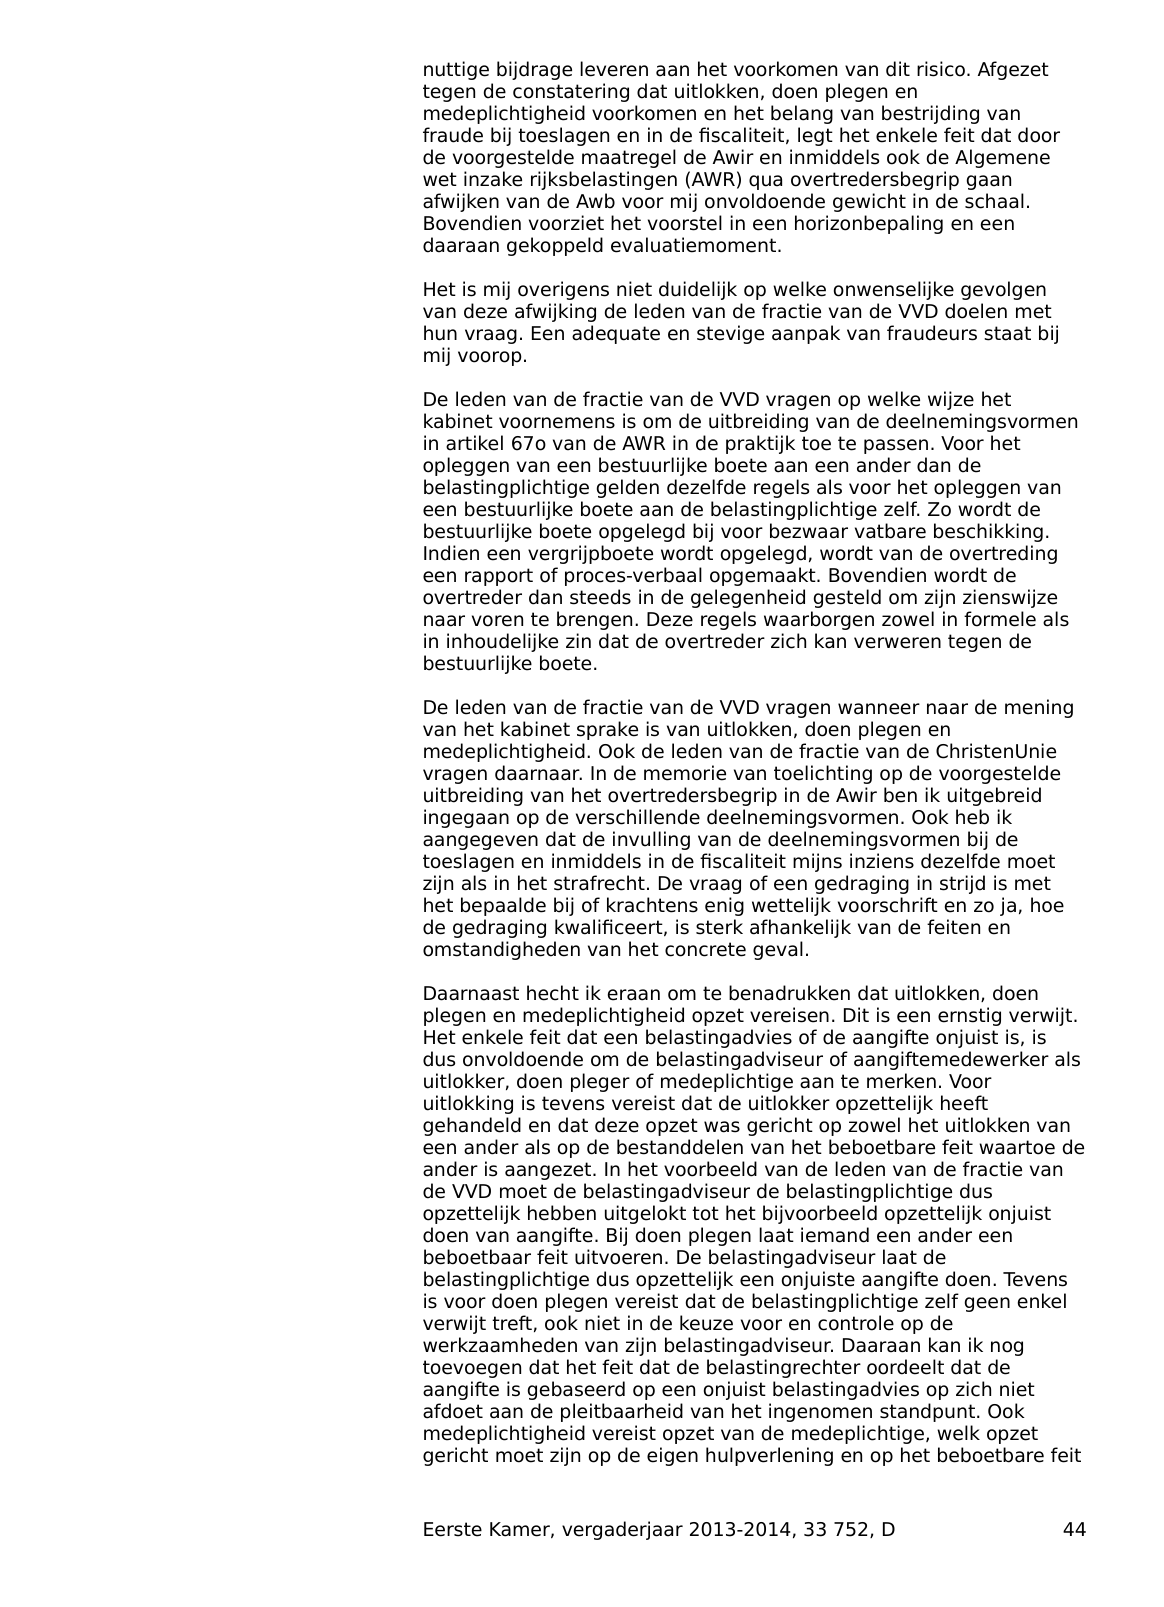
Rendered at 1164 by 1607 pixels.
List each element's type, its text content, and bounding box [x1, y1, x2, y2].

text nuttige bijdrage leveren aan het voorkomen van dit risico. Afgezet tegen de constatering dat uitlokken, doen plegen en medeplichtigheid voorkomen en het belang van bestrijding van fraude bij toeslagen en in de fiscaliteit, legt het enkele feit dat door de voorgestelde maatregel de Awir en inmiddels ook de Algemene wet inzake rijksbelastingen (AWR) qua overtredersbegrip gaan afwijken van de Awb voor mij onvoldoende gewicht in de schaal. Bovendien voorziet het voorstel in een horizonbepaling en een daaraan gekoppeld evaluatiemoment. [422, 59, 1087, 257]
text De leden van de fractie van de VVD vragen wanneer naar de mening van het kabinet sprake is van uitlokken, doen plegen en medeplichtigheid. Ook de leden van de fractie van de ChristenUnie vragen daarnaar. In de memorie van toelichting op de voorgestelde uitbreiding van het overtredersbegrip in de Awir ben ik uitgebreid ingegaan op de verschillende deelnemingsvormen. Ook heb ik aangegeven dat de invulling van de deelnemingsvormen bij de toeslagen en inmiddels in de fiscaliteit mijns inziens dezelfde moet zijn als in het strafrecht. De vraag of een gedraging in strijd is met het bepaalde bij of krachtens enig wettelijk voorschrift en zo ja, hoe de gedraging kwalificeert, is sterk afhankelijk van de feiten en omstandigheden van het concrete geval. [422, 697, 1087, 961]
text De leden van de fractie van de VVD vragen op welke wijze het kabinet voornemens is om de uitbreiding van de deelnemingsvormen in artikel 67o van de AWR in de praktijk toe te passen. Voor het opleggen van een bestuurlijke boete aan een ander dan de belastingplichtige gelden dezelfde regels als voor het opleggen van een bestuurlijke boete aan de belastingplichtige zelf. Zo wordt de bestuurlijke boete opgelegd bij voor bezwaar vatbare beschikking. Indien een vergrijpboete wordt opgelegd, wordt van de overtreding een rapport of proces-verbaal opgemaakt. Bovendien wordt de overtreder dan steeds in de gelegenheid gesteld om zijn zienswijze naar voren te brengen. Deze regels waarborgen zowel in formele als in inhoudelijke zin dat de overtreder zich kan verweren tegen de bestuurlijke boete. [422, 389, 1087, 675]
text Daarnaast hecht ik eraan om te benadrukken dat uitlokken, doen plegen en medeplichtigheid opzet vereisen. Dit is een ernstig verwijt. Het enkele feit dat een belastingadvies of de aangifte onjuist is, is dus onvoldoende om de belastingadviseur of aangiftemedewerker als uitlokker, doen pleger of medeplichtige aan te merken. Voor uitlokking is tevens vereist dat de uitlokker opzettelijk heeft gehandeld en dat deze opzet was gericht op zowel het uitlokken van een ander als op de bestanddelen van het beboetbare feit waartoe de ander is aangezet. In het voorbeeld van de leden van de fractie van de VVD moet de belastingadviseur de belastingplichtige dus opzettelijk hebben uitgelokt tot het bijvoorbeeld opzettelijk onjuist doen van aangifte. Bij doen plegen laat iemand een ander een beboetbaar feit uitvoeren. De belastingadviseur laat de belastingplichtige dus opzettelijk een onjuiste aangifte doen. Tevens is voor doen plegen vereist dat de belastingplichtige zelf geen enkel verwijt treft, ook niet in de keuze voor en controle op de werkzaamheden van zijn belastingadviseur. Daaraan kan ik nog toevoegen dat het feit dat de belastingrechter oordeelt dat de aangifte is gebaseerd op een onjuist belastingadvies op zich niet afdoet aan de pleitbaarheid van het ingenomen standpunt. Ook medeplichtigheid vereist opzet van de medeplichtige, welk opzet gericht moet zijn op de eigen hulpverlening en op het beboetbare feit [422, 983, 1087, 1467]
text Het is mij overigens niet duidelijk op welke onwenselijke gevolgen van deze afwijking de leden van de fractie van de VVD doelen met hun vraag. Een adequate en stevige aanpak van fraudeurs staat bij mij voorop. [422, 279, 1087, 367]
